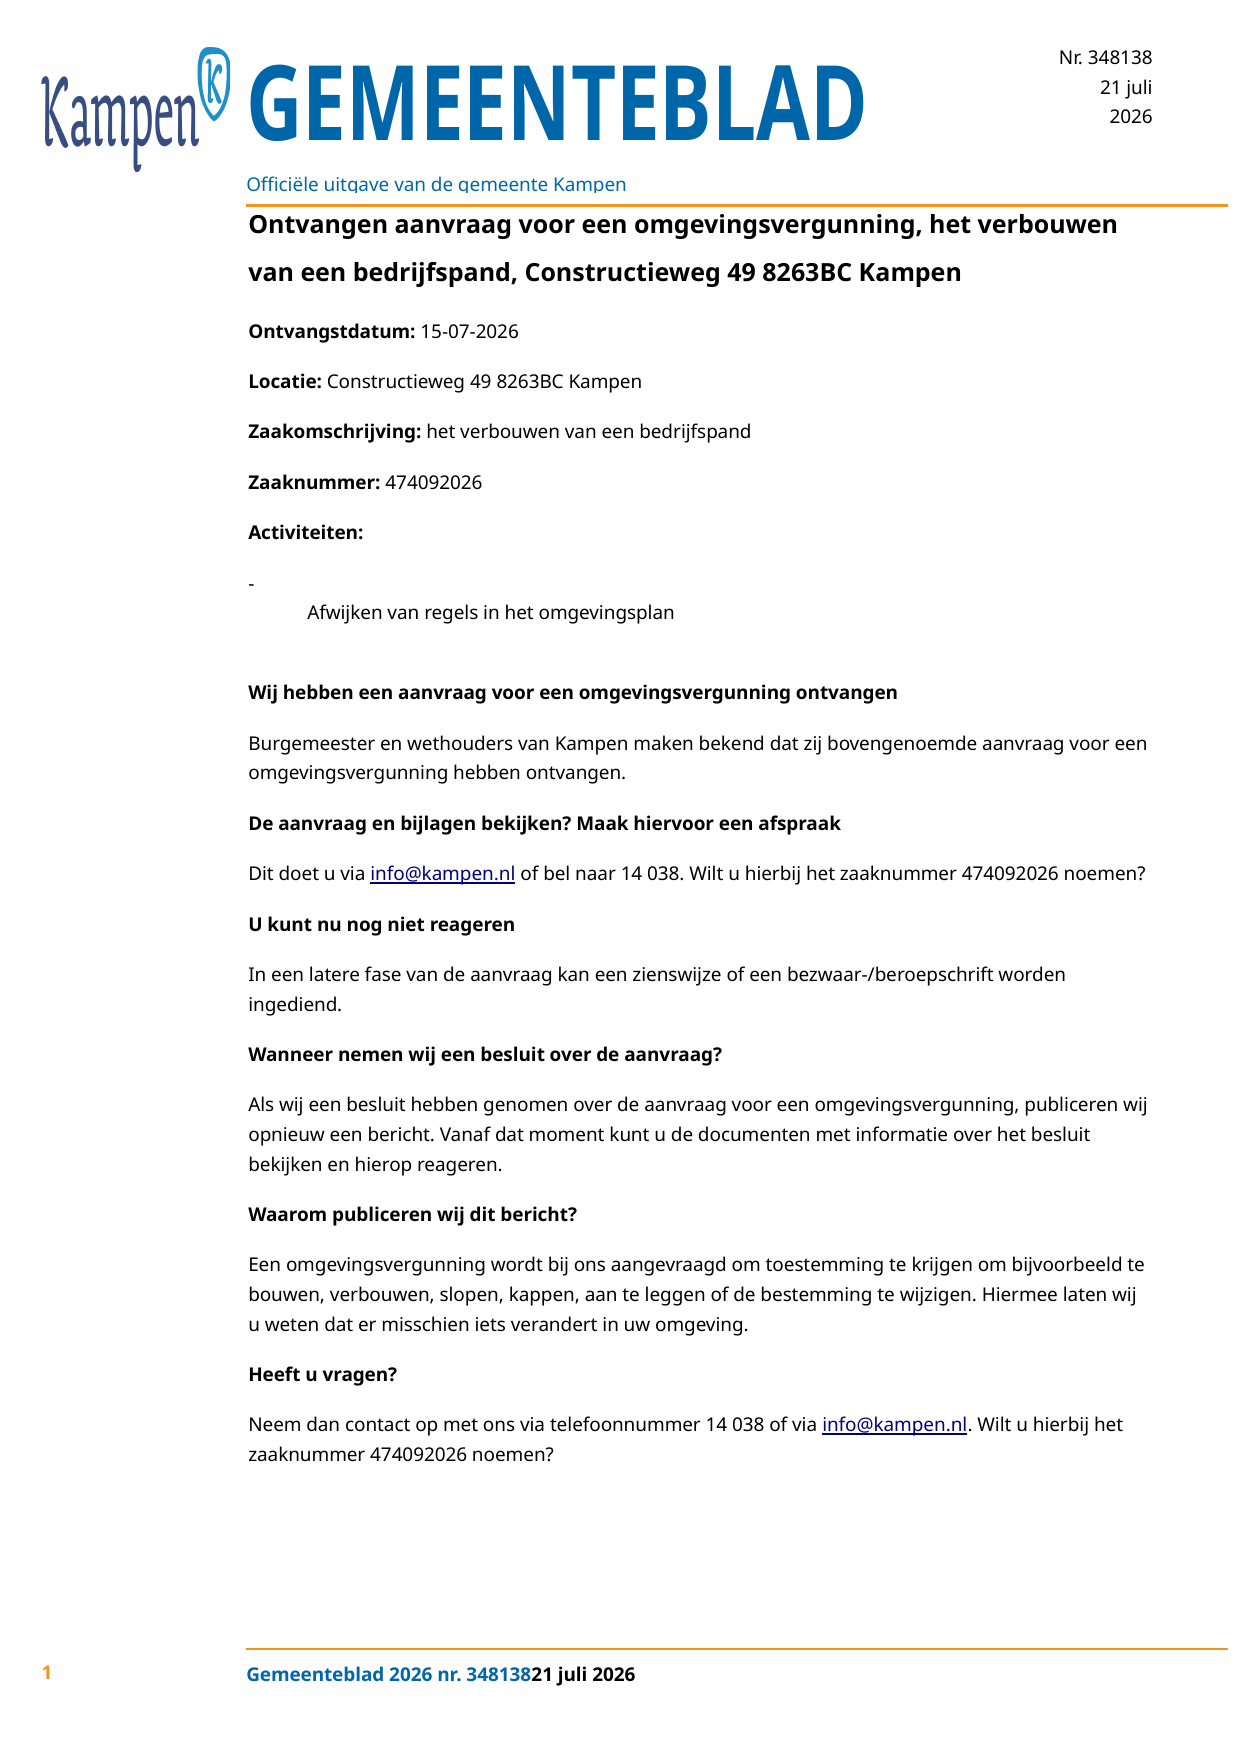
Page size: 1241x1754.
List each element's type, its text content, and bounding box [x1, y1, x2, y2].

text Ontvangstdatum: 15-07-2026 [248, 318, 1152, 344]
text Waarom publiceren wij dit bericht? [248, 1201, 1152, 1227]
picture [41, 47, 231, 172]
text In een latere fase van de aanvraag kan een zienswijze of een bezwaar-/beroepschrift worden ingediend. [248, 961, 1152, 1017]
text Locatie: Constructieweg 49 8263BC Kampen [248, 368, 1152, 394]
list Afwijken van regels in het omgevingsplan [248, 599, 1152, 625]
text Zaakomschrijving: het verbouwen van een bedrijfspand [248, 419, 1152, 444]
text Dit doet u via info@kampen.nl of bel naar 14 038. Wilt u hierbij het zaaknummer 474092026 noemen? [248, 860, 1152, 886]
text Burgemeester en wethouders van Kampen maken bekend dat zij bovengenoemde aanvraag voor een omgevingsvergunning hebben ontvangen. [248, 730, 1152, 785]
text Heeft u vragen? [248, 1361, 1152, 1387]
text Wij hebben een aanvraag voor een omgevingsvergunning ontvangen [248, 679, 1152, 705]
text Wanneer nemen wij een besluit over de aanvraag? [248, 1041, 1152, 1067]
text Neem dan contact op met ons via telefoonnummer 14 038 of via info@kampen.nl. Wilt u hierbij het zaaknummer 474092026 noemen? [248, 1412, 1152, 1467]
text De aanvraag en bijlagen bekijken? Maak hiervoor een afspraak [248, 810, 1152, 836]
text Als wij een besluit hebben genomen over de aanvraag voor een omgevingsvergunning, publiceren wij opnieuw een bericht. Vanaf dat moment kunt u de documenten met informatie over het besluit bekijken en hierop reageren. [248, 1092, 1152, 1177]
text U kunt nu nog niet reageren [248, 911, 1152, 937]
text Zaaknummer: 474092026 [248, 469, 1152, 495]
text Activiteiten: [248, 519, 1152, 545]
text Ontvangen aanvraag voor een omgevingsvergunning, het verbouwen van een bedrijfspand, Constructieweg 49 8263BC Kampen [248, 207, 1152, 288]
text Een omgevingsvergunning wordt bij ons aangevraagd om toestemming te krijgen om bijvoorbeeld te bouwen, verbouwen, slopen, kappen, aan te leggen of de bestemming te wijzigen. Hiermee laten wij u weten dat er misschien iets verandert in uw omgeving. [248, 1252, 1152, 1337]
